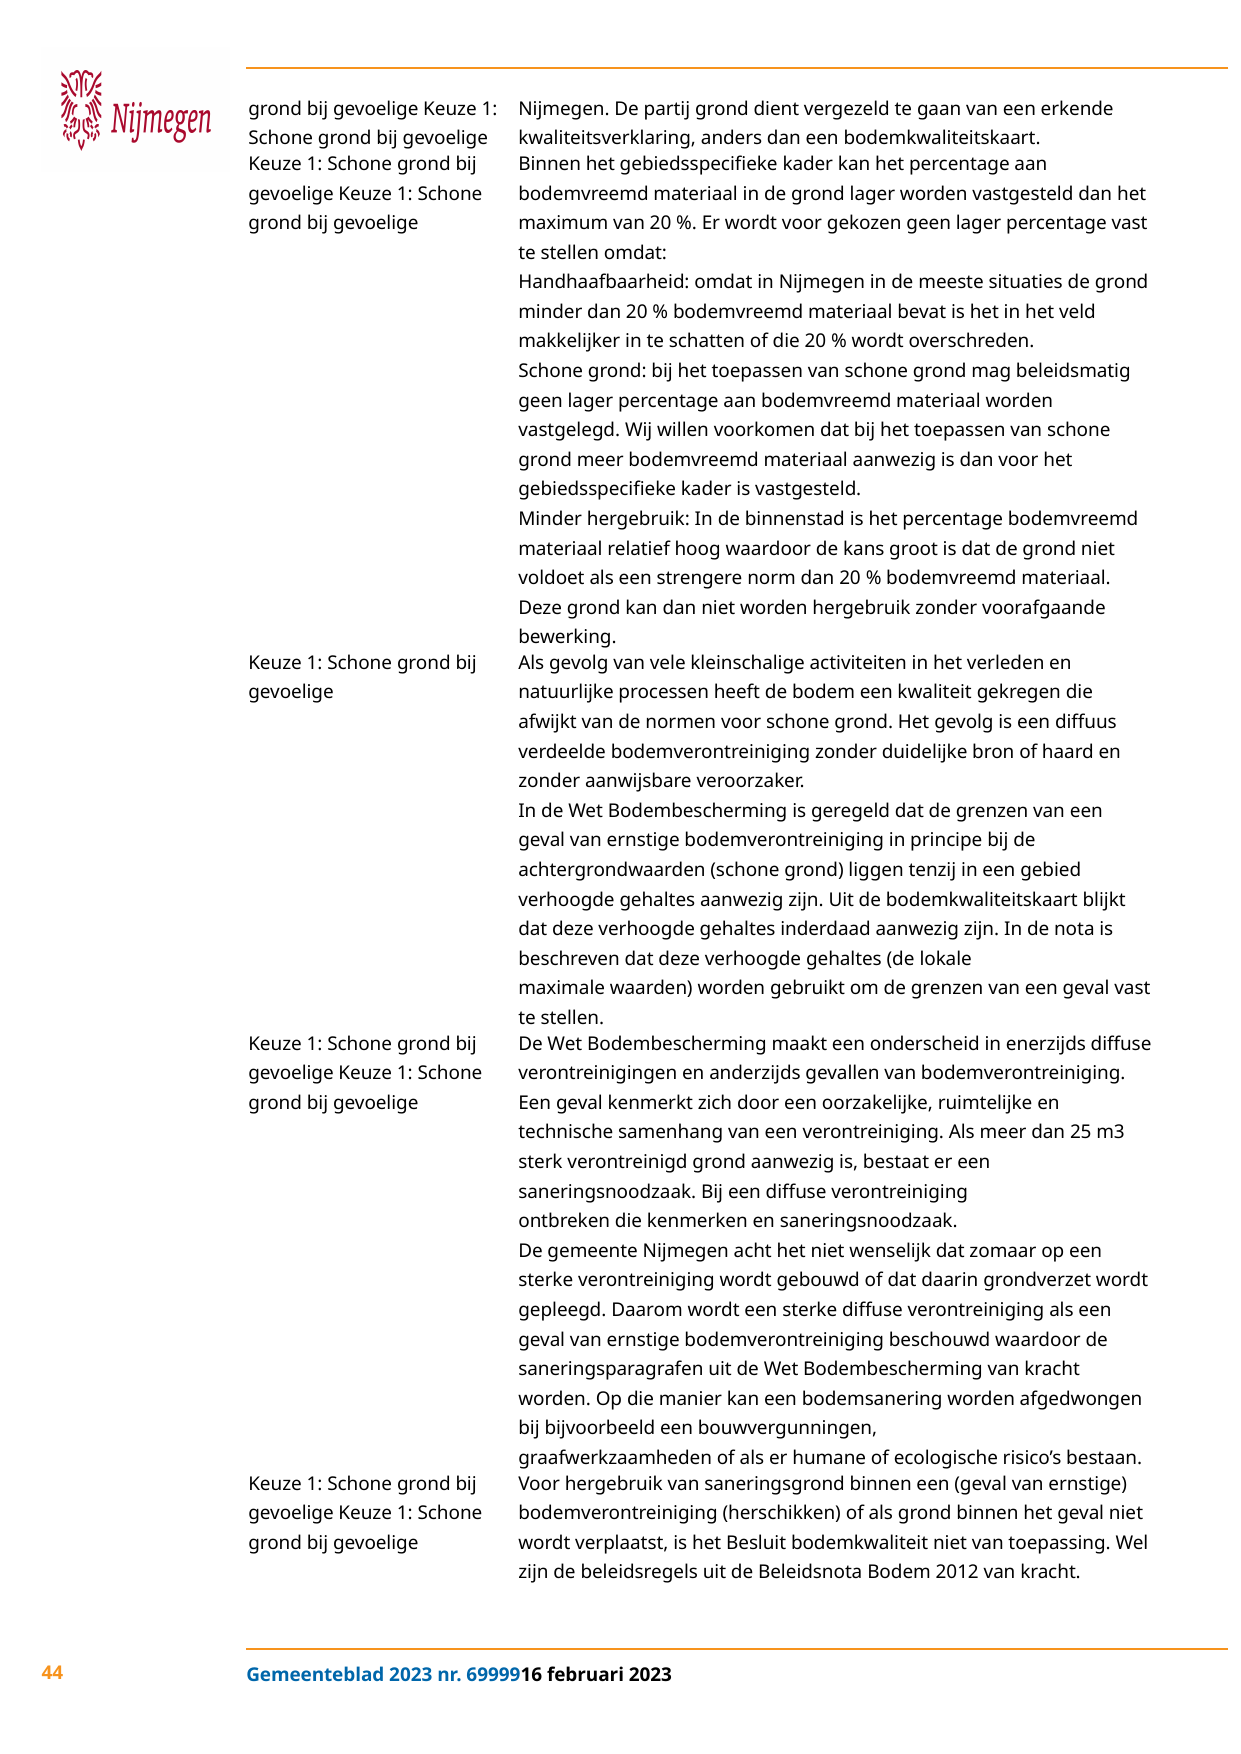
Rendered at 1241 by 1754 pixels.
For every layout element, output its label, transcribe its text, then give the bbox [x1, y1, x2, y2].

picture [41, 47, 231, 172]
table_cell Als gevolg van vele kleinschalige activiteiten in het verleden en natuurlijke processen heeft de bodem een kwaliteit gekregen die afwijkt van de normen voor schone grond. Het gevolg is een diffuus verdeelde bodemverontreiniging zonder duidelijke bron of haard en zonder aanwijsbare veroorzaker. In de Wet Bodembescherming is geregeld dat de grenzen van een geval van ernstige bodemverontreiniging in principe bij de achtergrondwaarden (schone grond) liggen tenzij in een gebied verhoogde gehaltes aanwezig zijn. Uit de bodemkwaliteitskaart blijkt dat deze verhoogde gehaltes inderdaad aanwezig zijn. In de nota is beschreven dat deze verhoogde gehaltes (de lokale maximale waarden) worden gebruikt om de grenzen van een geval vast te stellen. [518, 649, 1152, 1030]
table_cell Keuze 1: Schone grond bij gevoelige Keuze 1: Schone grond bij gevoelige [248, 1470, 518, 1584]
table_cell Nijmegen. De partij grond dient vergezeld te gaan van een erkende kwaliteitsverklaring, anders dan een bodemkwaliteitskaart. [518, 95, 1152, 150]
table_cell Binnen het gebiedsspecifieke kader kan het percentage aan bodemvreemd materiaal in de grond lager worden vastgesteld dan het maximum van 20 %. Er wordt voor gekozen geen lager percentage vast te stellen omdat: Handhaafbaarheid: omdat in Nijmegen in de meeste situaties de grond minder dan 20 % bodemvreemd materiaal bevat is het in het veld makkelijker in te schatten of die 20 % wordt overschreden. Schone grond: bij het toepassen van schone grond mag beleidsmatig geen lager percentage aan bodemvreemd materiaal worden vastgelegd. Wij willen voorkomen dat bij het toepassen van schone grond meer bodemvreemd materiaal aanwezig is dan voor het gebiedsspecifieke kader is vastgesteld. Minder hergebruik: In de binnenstad is het percentage bodemvreemd materiaal relatief hoog waardoor de kans groot is dat de grond niet voldoet als een strengere norm dan 20 % bodemvreemd materiaal. Deze grond kan dan niet worden hergebruik zonder voorafgaande bewerking. [518, 150, 1152, 649]
table_cell Keuze 1: Schone grond bij gevoelige Keuze 1: Schone grond bij gevoelige [248, 150, 518, 649]
table_cell grond bij gevoelige Keuze 1: Schone grond bij gevoelige [248, 95, 518, 150]
table_cell Keuze 1: Schone grond bij gevoelige [248, 649, 518, 1030]
table_cell Keuze 1: Schone grond bij gevoelige Keuze 1: Schone grond bij gevoelige [248, 1030, 518, 1470]
table_cell Voor hergebruik van saneringsgrond binnen een (geval van ernstige) bodemverontreiniging (herschikken) of als grond binnen het geval niet wordt verplaatst, is het Besluit bodemkwaliteit niet van toepassing. Wel zijn de beleidsregels uit de Beleidsnota Bodem 2012 van kracht. [518, 1470, 1152, 1584]
table_cell De Wet Bodembescherming maakt een onderscheid in enerzijds diffuse verontreinigingen en anderzijds gevallen van bodemverontreiniging. Een geval kenmerkt zich door een oorzakelijke, ruimtelijke en technische samenhang van een verontreiniging. Als meer dan 25 m3 sterk verontreinigd grond aanwezig is, bestaat er een saneringsnoodzaak. Bij een diffuse verontreiniging ontbreken die kenmerken en saneringsnoodzaak. De gemeente Nijmegen acht het niet wenselijk dat zomaar op een sterke verontreiniging wordt gebouwd of dat daarin grondverzet wordt gepleegd. Daarom wordt een sterke diffuse verontreiniging als een geval van ernstige bodemverontreiniging beschouwd waardoor de saneringsparagrafen uit de Wet Bodembescherming van kracht worden. Op die manier kan een bodemsanering worden afgedwongen bij bijvoorbeeld een bouwvergunningen, graafwerkzaamheden of als er humane of ecologische risico’s bestaan. [518, 1030, 1152, 1470]
